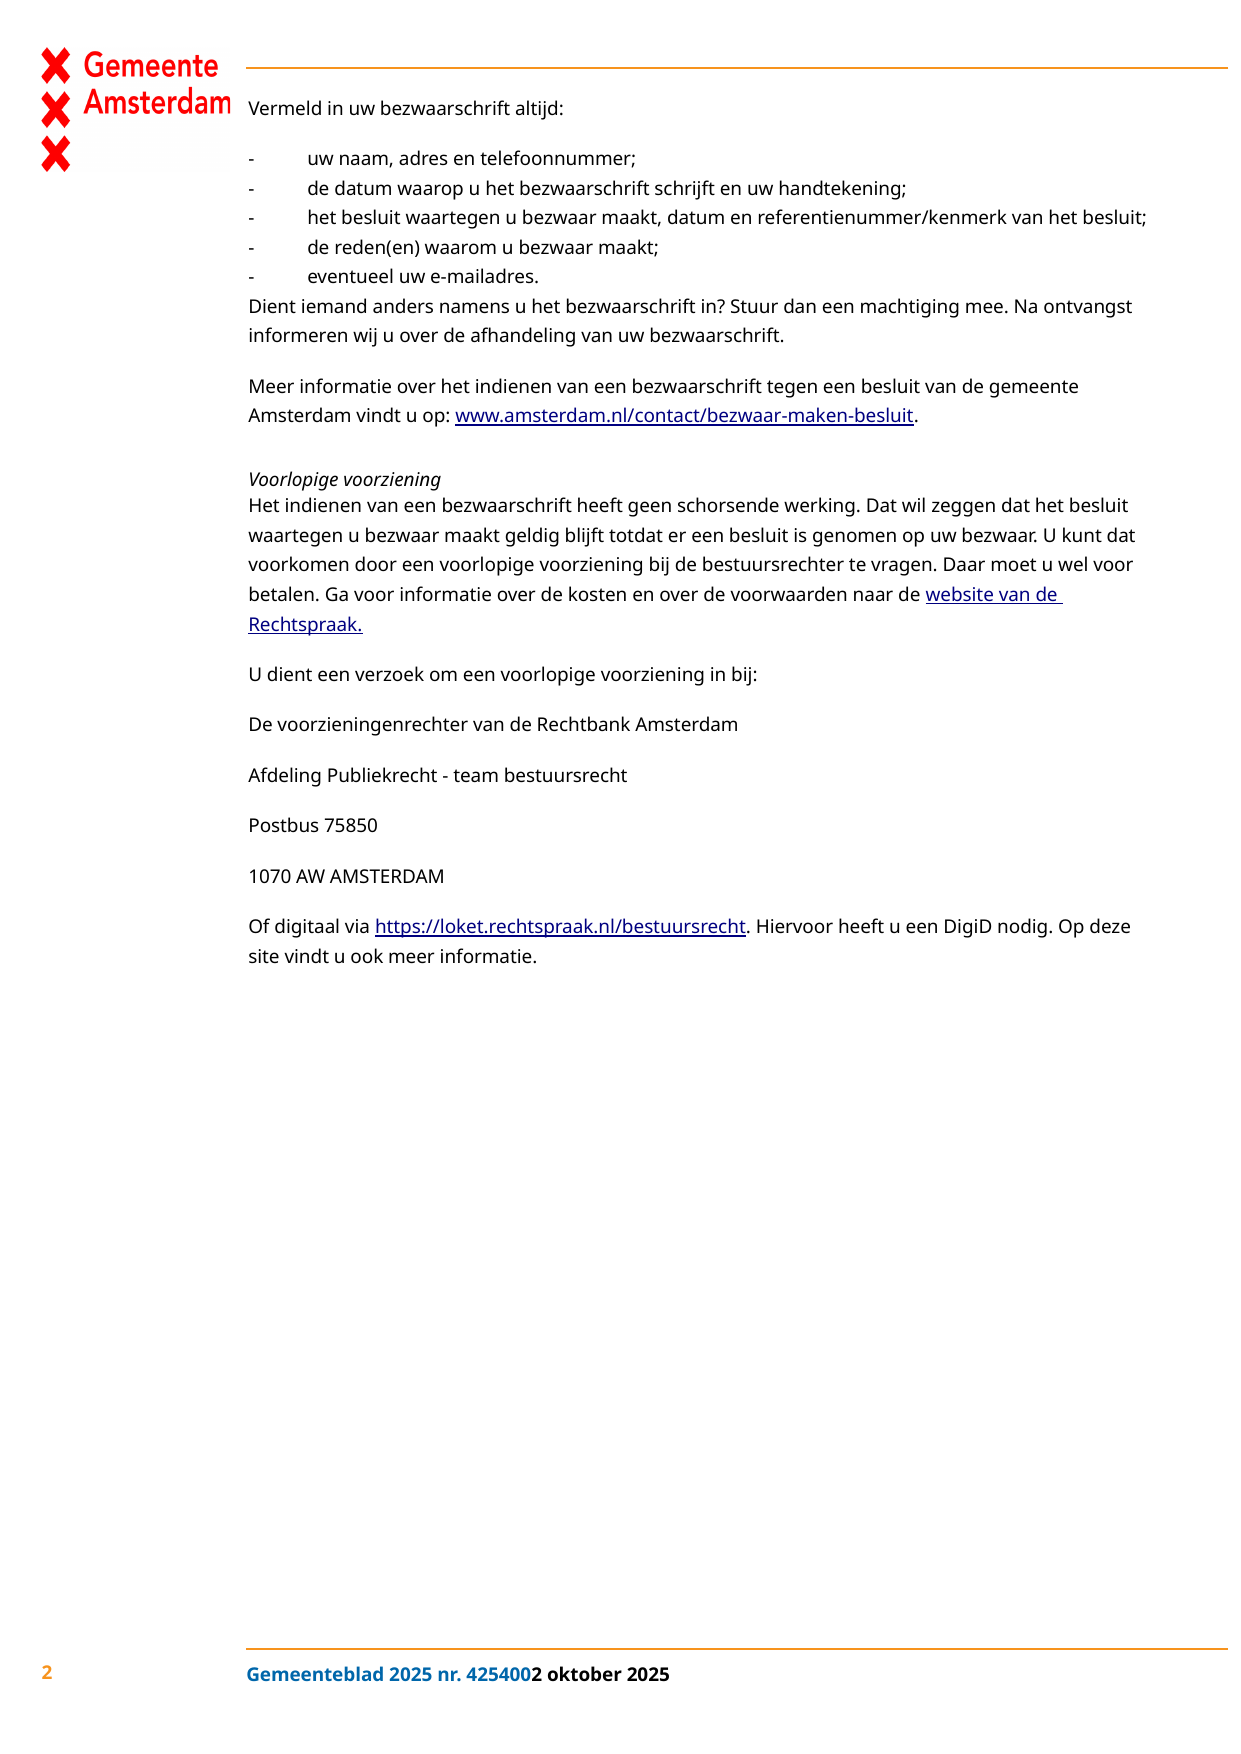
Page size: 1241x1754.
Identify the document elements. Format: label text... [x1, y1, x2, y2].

text Afdeling Publiekrecht - team bestuursrecht [248, 762, 1152, 788]
text U dient een verzoek om een voorlopige voorziening in bij: [248, 661, 1152, 687]
list de datum waarop u het bezwaarschrift schrijft en uw handtekening; [248, 175, 1152, 201]
text Postbus 75850 [248, 812, 1152, 838]
list uw naam, adres en telefoonnummer; [248, 145, 1152, 171]
text Dient iemand anders namens u het bezwaarschrift in? Stuur dan een machtiging mee. Na ontvangst informeren wij u over de afhandeling van uw bezwaarschrift. [248, 293, 1152, 348]
text 1070 AW AMSTERDAM [248, 863, 1152, 888]
text Of digitaal via https://loket.rechtspraak.nl/bestuursrecht. Hiervoor heeft u een DigiD nodig. Op deze site vindt u ook meer informatie. [248, 913, 1152, 968]
text De voorzieningenrechter van de Rechtbank Amsterdam [248, 712, 1152, 737]
text Voorlopige voorziening [248, 467, 1152, 492]
text Het indienen van een bezwaarschrift heeft geen schorsende werking. Dat wil zeggen dat het besluit waartegen u bezwaar maakt geldig blijft totdat er een besluit is genomen op uw bezwaar. U kunt dat voorkomen door een voorlopige voorziening bij de bestuursrechter te vragen. Daar moet u wel voor betalen. Ga voor informatie over de kosten en over de voorwaarden naar de website van de Rechtspraak. [248, 492, 1152, 636]
picture [41, 47, 231, 172]
list het besluit waartegen u bezwaar maakt, datum en referentienummer/kenmerk van het besluit; [248, 204, 1152, 230]
list eventueel uw e-mailadres. [248, 263, 1152, 289]
text Meer informatie over het indienen van een bezwaarschrift tegen een besluit van de gemeente Amsterdam vindt u op: www.amsterdam.nl/contact/bezwaar-maken-besluit. [248, 373, 1152, 428]
list de reden(en) waarom u bezwaar maakt; [248, 234, 1152, 260]
text Vermeld in uw bezwaarschrift altijd: [248, 95, 1152, 121]
